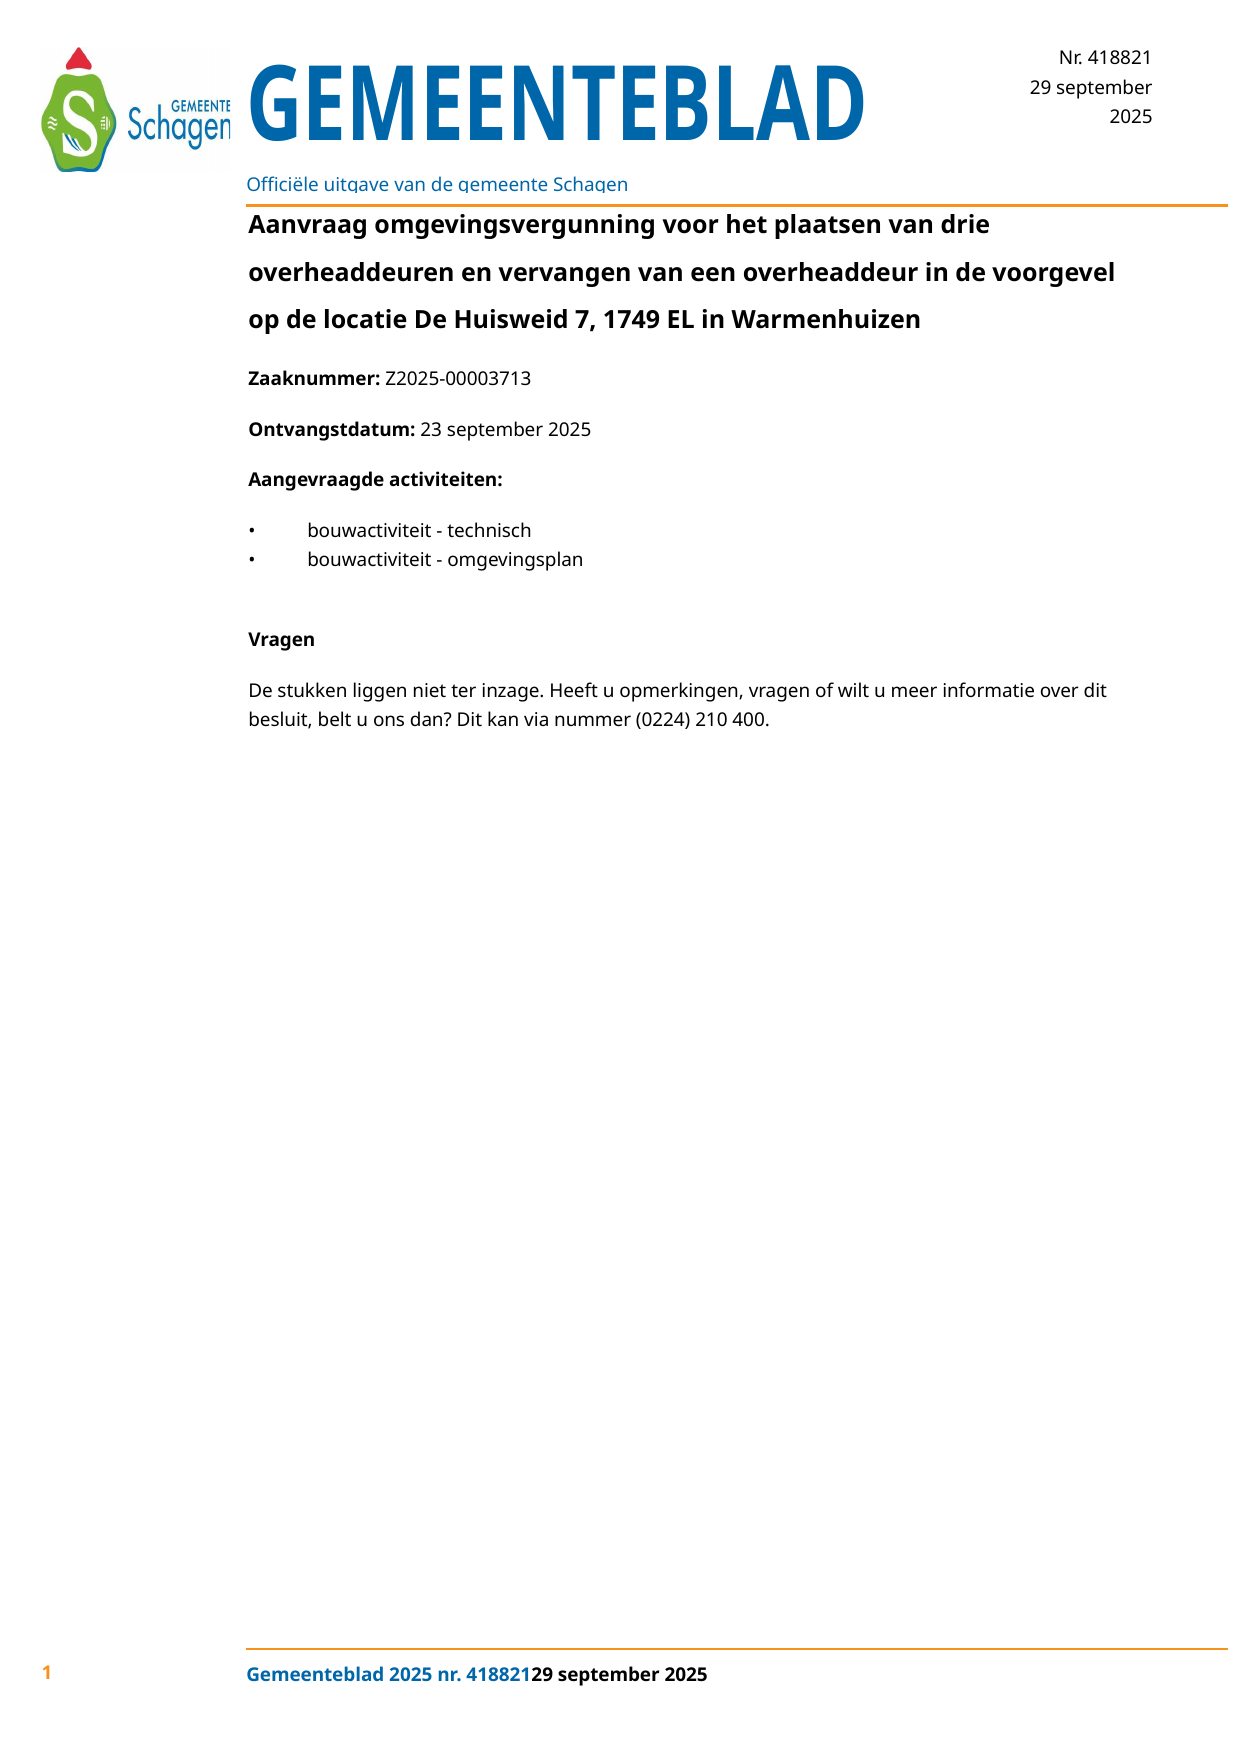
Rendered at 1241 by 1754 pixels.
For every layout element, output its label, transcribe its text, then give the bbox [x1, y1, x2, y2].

text Ontvangstdatum: 23 september 2025 [248, 416, 1152, 442]
text Zaaknummer: Z2025-00003713 [248, 366, 1152, 391]
picture [41, 47, 231, 172]
text Aanvraag omgevingsvergunning voor het plaatsen van drie overheaddeuren en vervangen van een overheaddeur in de voorgevel op de locatie De Huisweid 7, 1749 EL in Warmenhuizen [248, 207, 1152, 336]
list bouwactiviteit - technisch [248, 517, 1152, 542]
text Vragen [248, 626, 1152, 652]
text De stukken liggen niet ter inzage. Heeft u opmerkingen, vragen of wilt u meer informatie over dit besluit, belt u ons dan? Dit kan via nummer (0224) 210 400. [248, 677, 1152, 732]
list bouwactiviteit - omgevingsplan [248, 546, 1152, 572]
text Aangevraagde activiteiten: [248, 466, 1152, 492]
